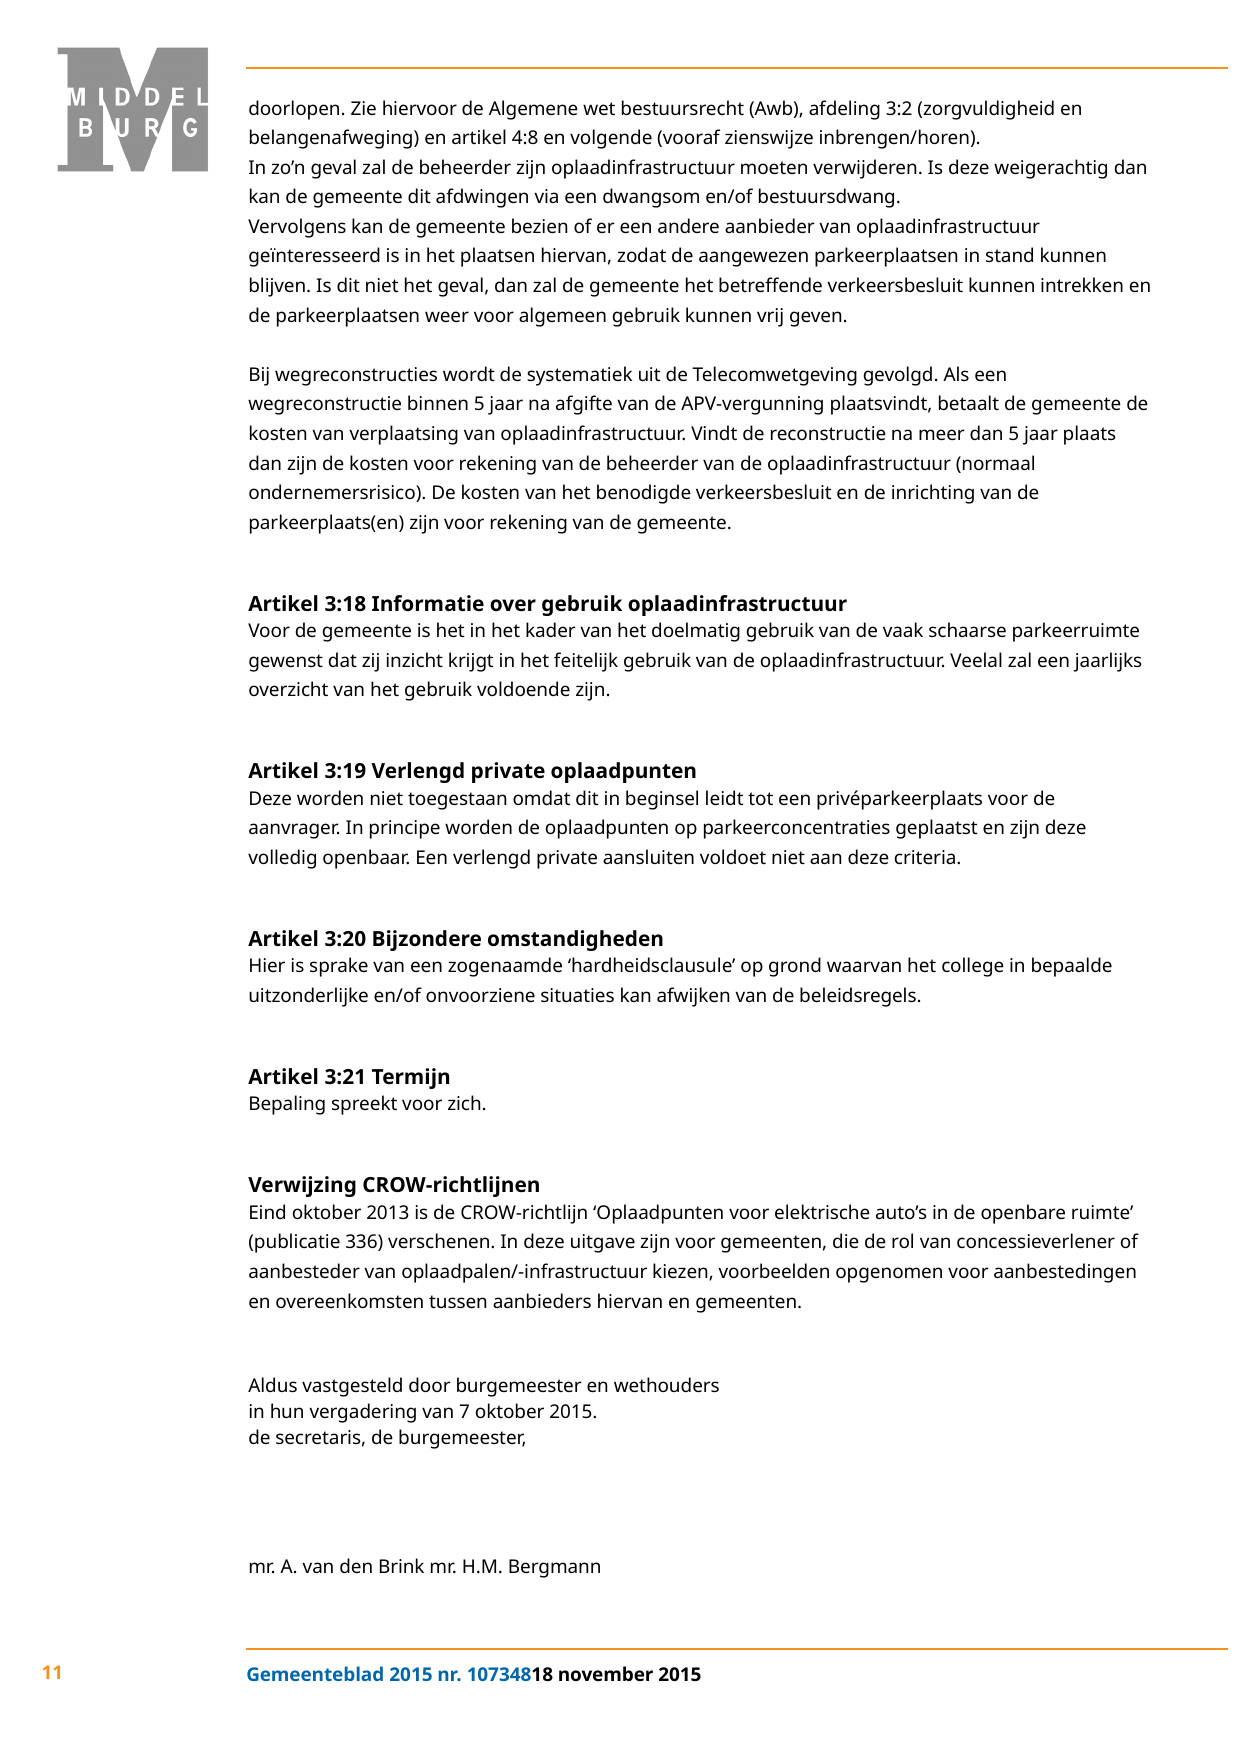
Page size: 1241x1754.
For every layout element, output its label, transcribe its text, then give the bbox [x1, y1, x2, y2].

text doorlopen. Zie hiervoor de Algemene wet bestuursrecht (Awb), afdeling 3:2 (zorgvuldigheid en belangenafweging) en artikel 4:8 en volgende (vooraf zienswijze inbrengen/horen). [248, 95, 1152, 150]
text Verwijzing CROW-richtlijnen [248, 1171, 1152, 1199]
text Artikel 3:18 Informatie over gebruik oplaadinfrastructuur [248, 589, 1152, 617]
text Artikel 3:21 Termijn [248, 1062, 1152, 1091]
text mr. A. van den Brink mr. H.M. Bergmann [248, 1553, 1152, 1578]
text in hun vergadering van 7 oktober 2015. [248, 1398, 1152, 1424]
picture [41, 47, 231, 172]
text Bepaling spreekt voor zich. [248, 1091, 1152, 1116]
text Bij wegreconstructies wordt de systematiek uit de Telecomwetgeving gevolgd. Als een wegreconstructie binnen 5 jaar na afgifte van de APV-vergunning plaatsvindt, betaalt de gemeente de kosten van verplaatsing van oplaadinfrastructuur. Vindt de reconstructie na meer dan 5 jaar plaats dan zijn de kosten voor rekening van de beheerder van de oplaadinfrastructuur (normaal ondernemersrisico). De kosten van het benodigde verkeersbesluit en de inrichting van de parkeerplaats(en) zijn voor rekening van de gemeente. [248, 361, 1152, 535]
text Deze worden niet toegestaan omdat dit in beginsel leidt tot een privéparkeerplaats voor de aanvrager. In principe worden de oplaadpunten op parkeerconcentraties geplaatst en zijn deze volledig openbaar. Een verlengd private aansluiten voldoet niet aan deze criteria. [248, 785, 1152, 870]
text In zo’n geval zal de beheerder zijn oplaadinfrastructuur moeten verwijderen. Is deze weigerachtig dan kan de gemeente dit afdwingen via een dwangsom en/of bestuursdwang. [248, 154, 1152, 209]
text Hier is sprake van een zogenaamde ‘hardheidsclausule’ op grond waarvan het college in bepaalde uitzonderlijke en/of onvoorziene situaties kan afwijken van de beleidsregels. [248, 953, 1152, 1008]
text Voor de gemeente is het in het kader van het doelmatig gebruik van de vaak schaarse parkeerruimte gewenst dat zij inzicht krijgt in het feitelijk gebruik van de oplaadinfrastructuur. Veelal zal een jaarlijks overzicht van het gebruik voldoende zijn. [248, 617, 1152, 702]
text Eind oktober 2013 is de CROW-richtlijn ‘Oplaadpunten voor elektrische auto’s in de openbare ruimte’ (publicatie 336) verschenen. In deze uitgave zijn voor gemeenten, die de rol van concessieverlener of aanbesteder van oplaadpalen/-infrastructuur kiezen, voorbeelden opgenomen voor aanbestedingen en overeenkomsten tussen aanbieders hiervan en gemeenten. [248, 1199, 1152, 1313]
text Aldus vastgesteld door burgemeester en wethouders [248, 1373, 1152, 1398]
text Vervolgens kan de gemeente bezien of er een andere aanbieder van oplaadinfrastructuur geïnteresseerd is in het plaatsen hiervan, zodat de aangewezen parkeerplaatsen in stand kunnen blijven. Is dit niet het geval, dan zal de gemeente het betreffende verkeersbesluit kunnen intrekken en de parkeerplaatsen weer voor algemeen gebruik kunnen vrij geven. [248, 213, 1152, 328]
text Artikel 3:19 Verlengd private oplaadpunten [248, 757, 1152, 785]
text de secretaris, de burgemeester, [248, 1424, 1152, 1450]
text Artikel 3:20 Bijzondere omstandigheden [248, 924, 1152, 953]
